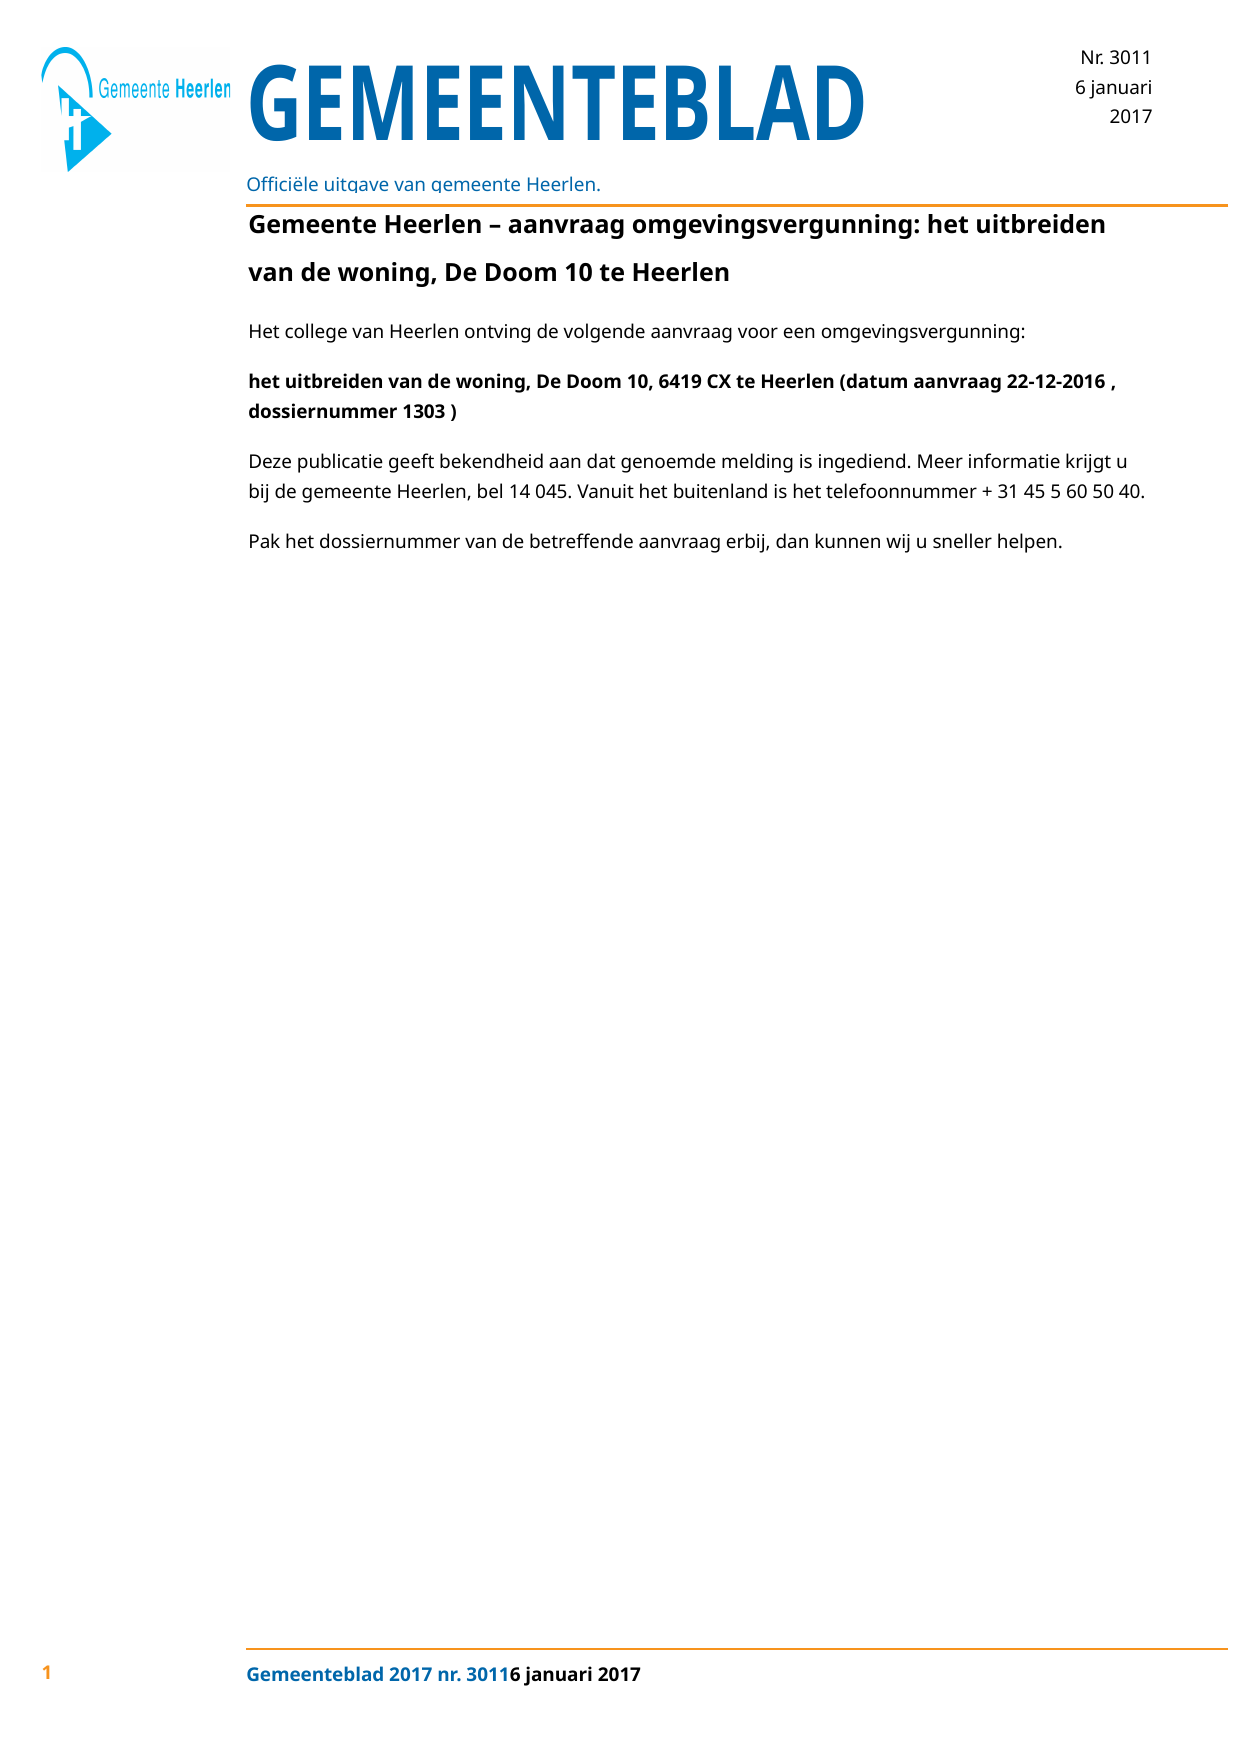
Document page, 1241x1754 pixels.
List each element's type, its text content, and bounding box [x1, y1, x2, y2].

text Pak het dossiernummer van de betreffende aanvraag erbij, dan kunnen wij u sneller helpen. [248, 528, 1152, 554]
text Het college van Heerlen ontving de volgende aanvraag voor een omgevingsvergunning: [248, 318, 1152, 344]
text Gemeente Heerlen – aanvraag omgevingsvergunning: het uitbreiden van de woning, De Doom 10 te Heerlen [248, 207, 1152, 288]
picture [41, 47, 231, 172]
text het uitbreiden van de woning, De Doom 10, 6419 CX te Heerlen (datum aanvraag 22-12-2016 , dossiernummer 1303 ) [248, 368, 1152, 424]
text Deze publicatie geeft bekendheid aan dat genoemde melding is ingediend. Meer informatie krijgt u bij de gemeente Heerlen, bel 14 045. Vanuit het buitenland is het telefoonnummer + 31 45 5 60 50 40. [248, 448, 1152, 504]
picture [41, 47, 58, 70]
